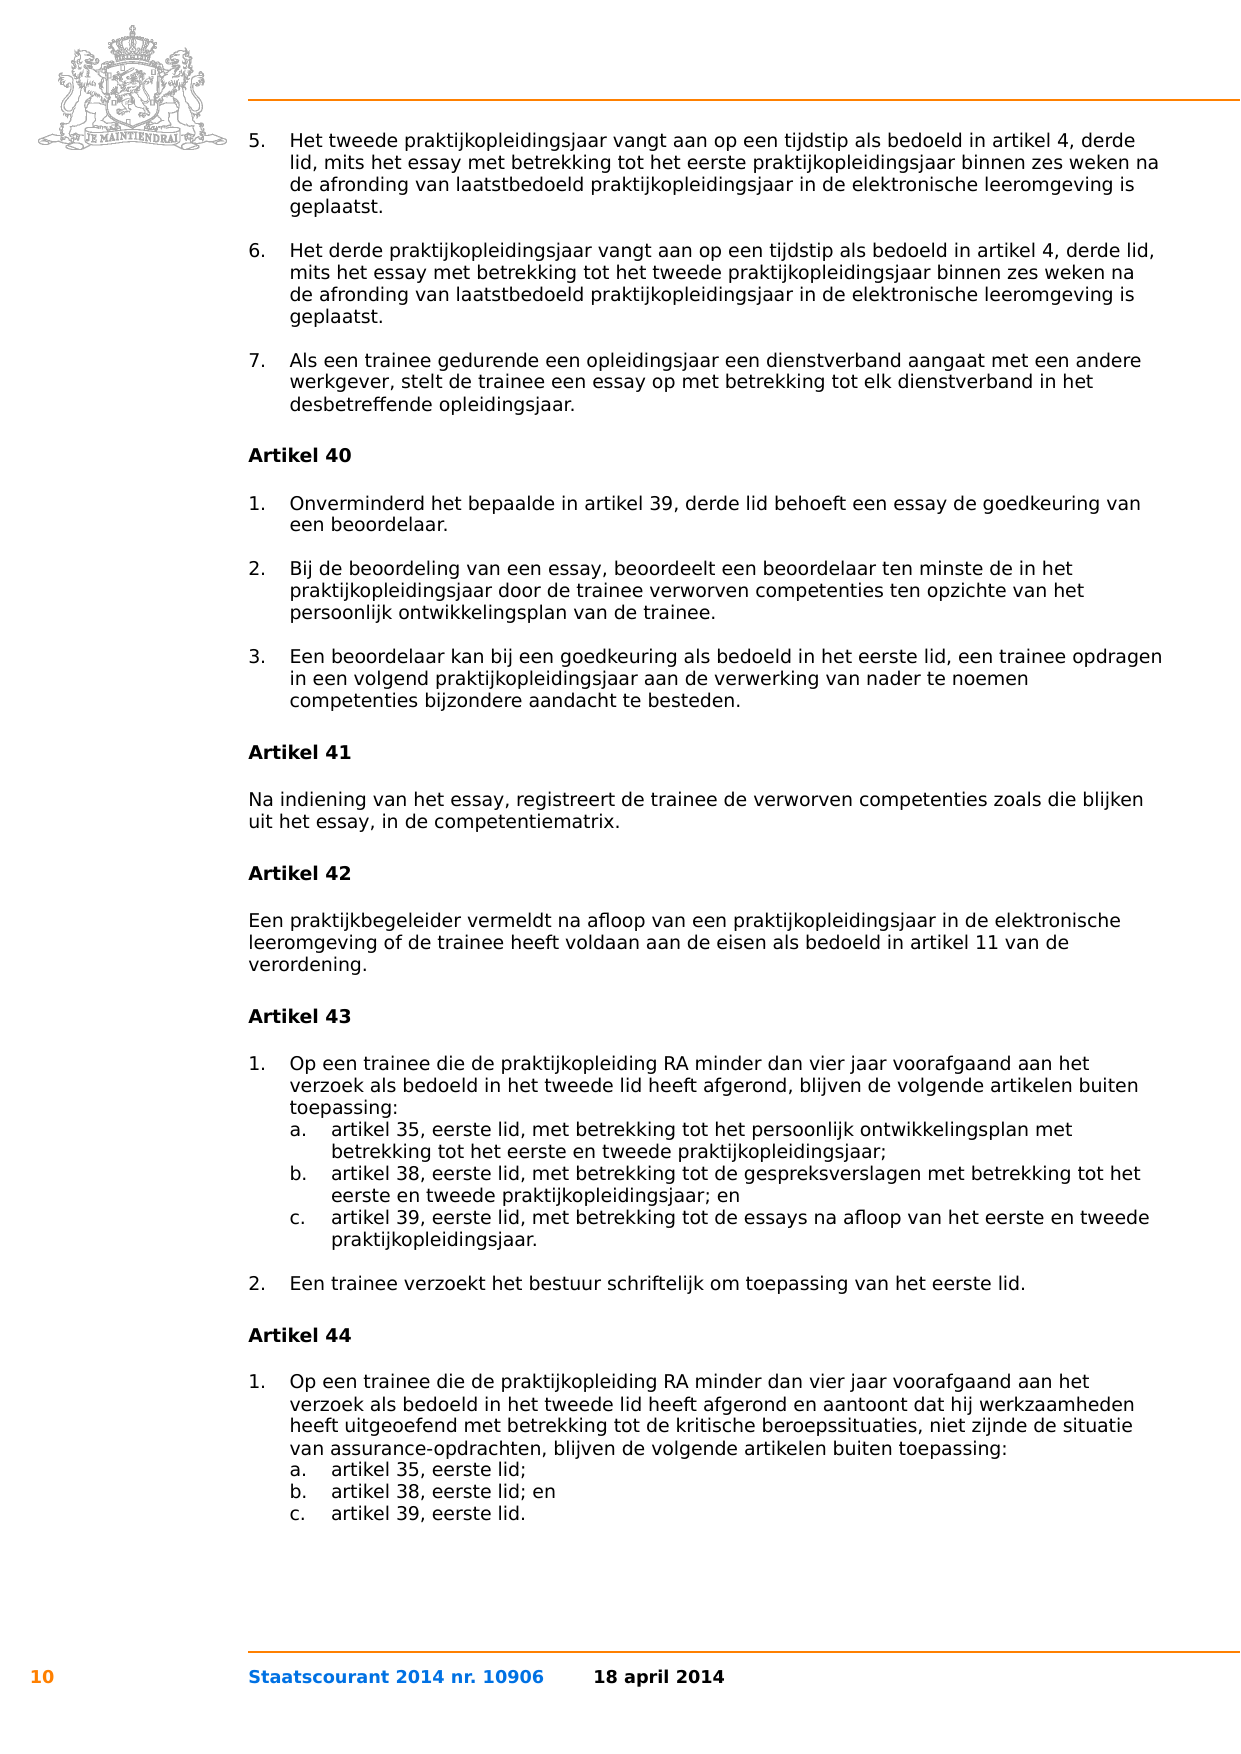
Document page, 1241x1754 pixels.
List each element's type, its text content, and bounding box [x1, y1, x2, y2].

text Na indiening van het essay, registreert de trainee de verworven competenties zoals die blijken uit het essay, in de competentiematrix. [248, 789, 1163, 833]
text c. artikel 39, eerste lid, met betrekking tot de essays na afloop van het eerste en tweede praktijkopleidingsjaar. [289, 1207, 1163, 1251]
subtitle Artikel 44 [248, 1324, 1163, 1346]
text 1. Op een trainee die de praktijkopleiding RA minder dan vier jaar voorafgaand aan het verzoek als bedoeld in het tweede lid heeft afgerond, blijven de volgende artikelen buiten toepassing: [248, 1053, 1163, 1119]
text 5. Het tweede praktijkopleidingsjaar vangt aan op een tijdstip als bedoeld in artikel 4, derde lid, mits het essay met betrekking tot het eerste praktijkopleidingsjaar binnen zes weken na de afronding van laatstbedoeld praktijkopleidingsjaar in de elektronische leeromgeving is geplaatst. [248, 130, 1163, 218]
text 6. Het derde praktijkopleidingsjaar vangt aan op een tijdstip als bedoeld in artikel 4, derde lid, mits het essay met betrekking tot het tweede praktijkopleidingsjaar binnen zes weken na de afronding van laatstbedoeld praktijkopleidingsjaar in de elektronische leeromgeving is geplaatst. [248, 240, 1163, 328]
text 3. Een beoordelaar kan bij een goedkeuring als bedoeld in het eerste lid, een trainee opdragen in een volgend praktijkopleidingsjaar aan de verwerking van nader te noemen competenties bijzondere aandacht te besteden. [248, 646, 1163, 712]
text b. artikel 38, eerste lid; en [289, 1481, 1163, 1503]
text 2. Een trainee verzoekt het bestuur schriftelijk om toepassing van het eerste lid. [248, 1272, 1163, 1294]
text Een praktijkbegeleider vermeldt na afloop van een praktijkopleidingsjaar in de elektronische leeromgeving of de trainee heeft voldaan aan de eisen als bedoeld in artikel 11 van de verordening. [248, 910, 1163, 976]
subtitle Artikel 43 [248, 1006, 1163, 1028]
text 7. Als een trainee gedurende een opleidingsjaar een dienstverband aangaat met een andere werkgever, stelt de trainee een essay op met betrekking tot elk dienstverband in het desbetreffende opleidingsjaar. [248, 349, 1163, 415]
text b. artikel 38, eerste lid, met betrekking tot de gespreksverslagen met betrekking tot het eerste en tweede praktijkopleidingsjaar; en [289, 1163, 1163, 1207]
text 1. Onverminderd het bepaalde in artikel 39, derde lid behoeft een essay de goedkeuring van een beoordelaar. [248, 492, 1163, 536]
text 2. Bij de beoordeling van een essay, beoordeelt een beoordelaar ten minste de in het praktijkopleidingsjaar door de trainee verworven competenties ten opzichte van het persoonlijk ontwikkelingsplan van de trainee. [248, 558, 1163, 624]
text a. artikel 35, eerste lid, met betrekking tot het persoonlijk ontwikkelingsplan met betrekking tot het eerste en tweede praktijkopleidingsjaar; [289, 1119, 1163, 1163]
text a. artikel 35, eerste lid; [289, 1459, 1163, 1481]
subtitle Artikel 42 [248, 863, 1163, 885]
picture [38, 25, 227, 150]
subtitle Artikel 41 [248, 742, 1163, 764]
text 1. Op een trainee die de praktijkopleiding RA minder dan vier jaar voorafgaand aan het verzoek als bedoeld in het tweede lid heeft afgerond en aantoont dat hij werkzaamheden heeft uitgeoefend met betrekking tot de kritische beroepssituaties, niet zijnde de situatie van assurance-opdrachten, blijven de volgende artikelen buiten toepassing: [248, 1371, 1163, 1459]
subtitle Artikel 40 [248, 445, 1163, 467]
text c. artikel 39, eerste lid. [289, 1503, 1163, 1525]
